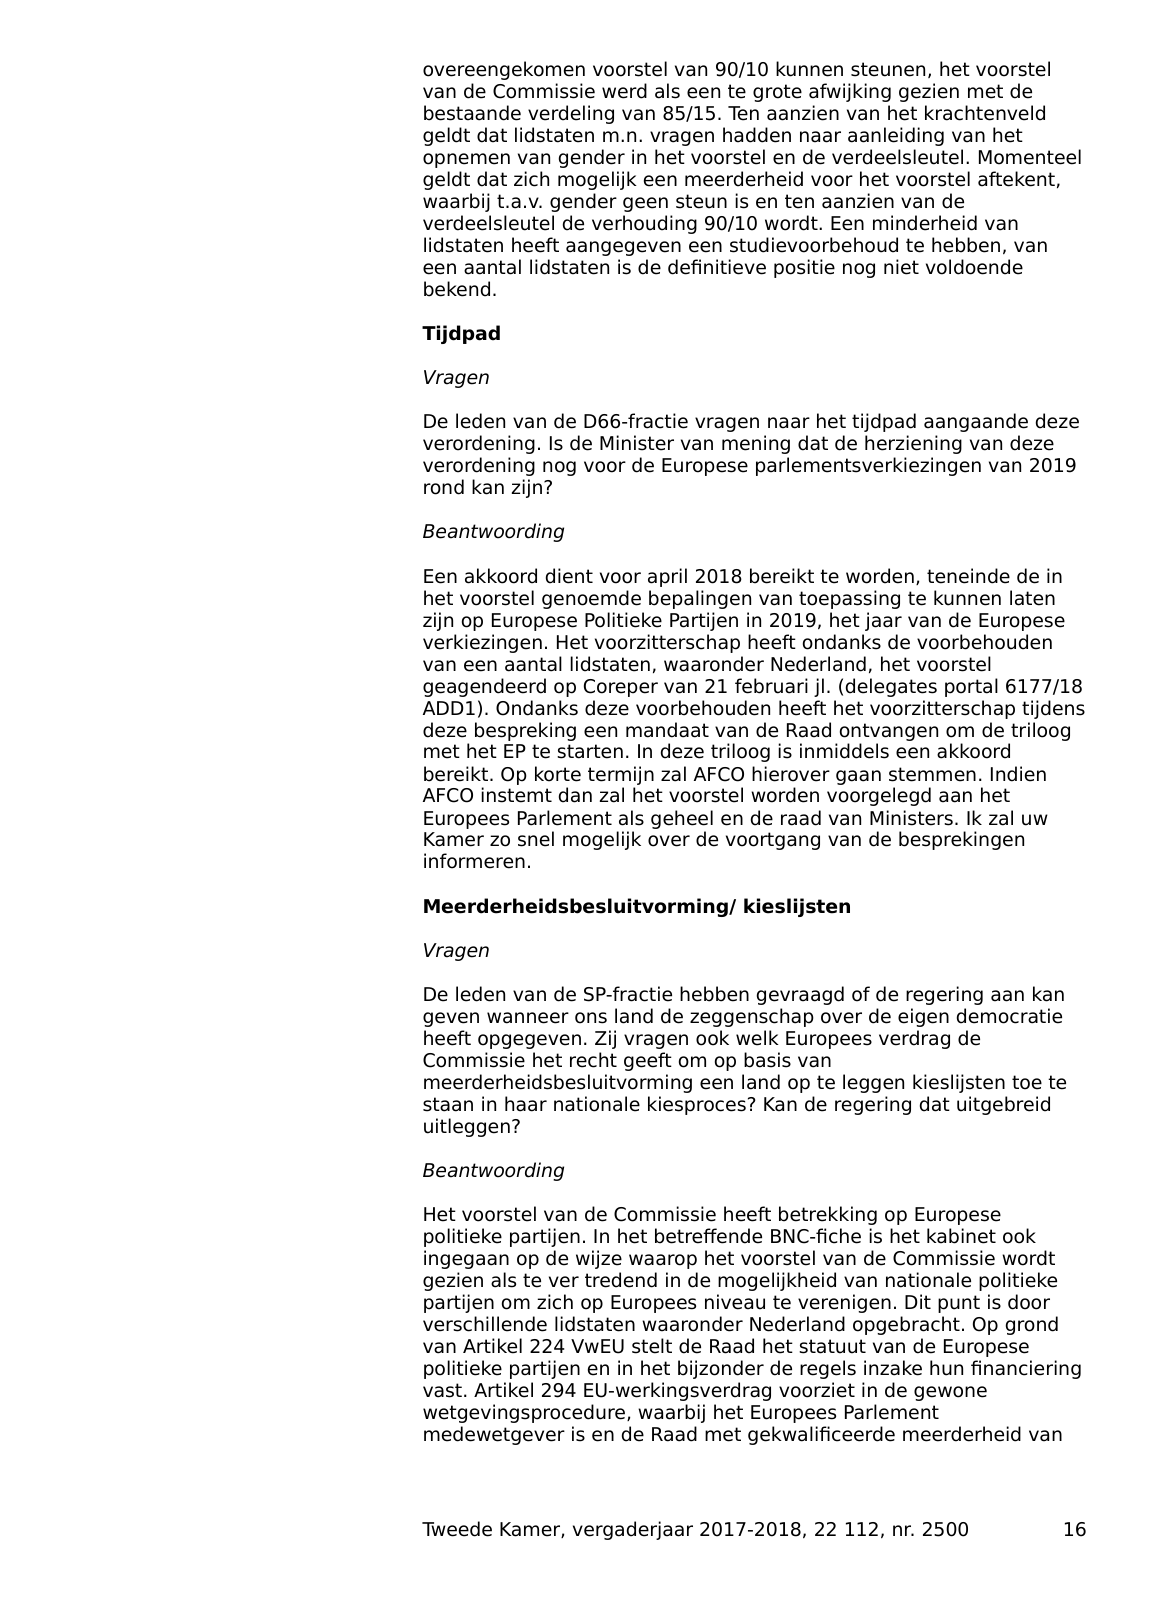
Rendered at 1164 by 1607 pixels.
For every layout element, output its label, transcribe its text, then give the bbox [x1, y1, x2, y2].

subtitle Vragen [422, 367, 1087, 389]
subtitle Meerderheidsbesluitvorming/ kieslijsten [422, 896, 1087, 917]
subtitle Vragen [422, 940, 1087, 962]
text De leden van de SP-fractie hebben gevraagd of de regering aan kan geven wanneer ons land de zeggenschap over de eigen democratie heeft opgegeven. Zij vragen ook welk Europees verdrag de Commissie het recht geeft om op basis van meerderheidsbesluitvorming een land op te leggen kieslijsten toe te staan in haar nationale kiesproces? Kan de regering dat uitgebreid uitleggen? [422, 984, 1087, 1138]
subtitle Tijdpad [422, 323, 1087, 345]
text De leden van de D66-fractie vragen naar het tijdpad aangaande deze verordening. Is de Minister van mening dat de herziening van deze verordening nog voor de Europese parlementsverkiezingen van 2019 rond kan zijn? [422, 411, 1087, 499]
text Het voorstel van de Commissie heeft betrekking op Europese politieke partijen. In het betreffende BNC-fiche is het kabinet ook ingegaan op de wijze waarop het voorstel van de Commissie wordt gezien als te ver tredend in de mogelijkheid van nationale politieke partijen om zich op Europees niveau te verenigen. Dit punt is door verschillende lidstaten waaronder Nederland opgebracht. Op grond van Artikel 224 VwEU stelt de Raad het statuut van de Europese politieke partijen en in het bijzonder de regels inzake hun financiering vast. Artikel 294 EU-werkingsverdrag voorziet in de gewone wetgevingsprocedure, waarbij het Europees Parlement medewetgever is en de Raad met gekwalificeerde meerderheid van [422, 1204, 1087, 1446]
subtitle Beantwoording [422, 521, 1087, 543]
subtitle Beantwoording [422, 1160, 1087, 1182]
text Een akkoord dient voor april 2018 bereikt te worden, teneinde de in het voorstel genoemde bepalingen van toepassing te kunnen laten zijn op Europese Politieke Partijen in 2019, het jaar van de Europese verkiezingen. Het voorzitterschap heeft ondanks de voorbehouden van een aantal lidstaten, waaronder Nederland, het voorstel geagendeerd op Coreper van 21 februari jl. (delegates portal 6177/18 ADD1). Ondanks deze voorbehouden heeft het voorzitterschap tijdens deze bespreking een mandaat van de Raad ontvangen om de triloog met het EP te starten. In deze triloog is inmiddels een akkoord bereikt. Op korte termijn zal AFCO hierover gaan stemmen. Indien AFCO instemt dan zal het voorstel worden voorgelegd aan het Europees Parlement als geheel en de raad van Ministers. Ik zal uw Kamer zo snel mogelijk over de voortgang van de besprekingen informeren. [422, 566, 1087, 873]
text overeengekomen voorstel van 90/10 kunnen steunen, het voorstel van de Commissie werd als een te grote afwijking gezien met de bestaande verdeling van 85/15. Ten aanzien van het krachtenveld geldt dat lidstaten m.n. vragen hadden naar aanleiding van het opnemen van gender in het voorstel en de verdeelsleutel. Momenteel geldt dat zich mogelijk een meerderheid voor het voorstel aftekent, waarbij t.a.v. gender geen steun is en ten aanzien van de verdeelsleutel de verhouding 90/10 wordt. Een minderheid van lidstaten heeft aangegeven een studievoorbehoud te hebben, van een aantal lidstaten is de definitieve positie nog niet voldoende bekend. [422, 59, 1087, 301]
